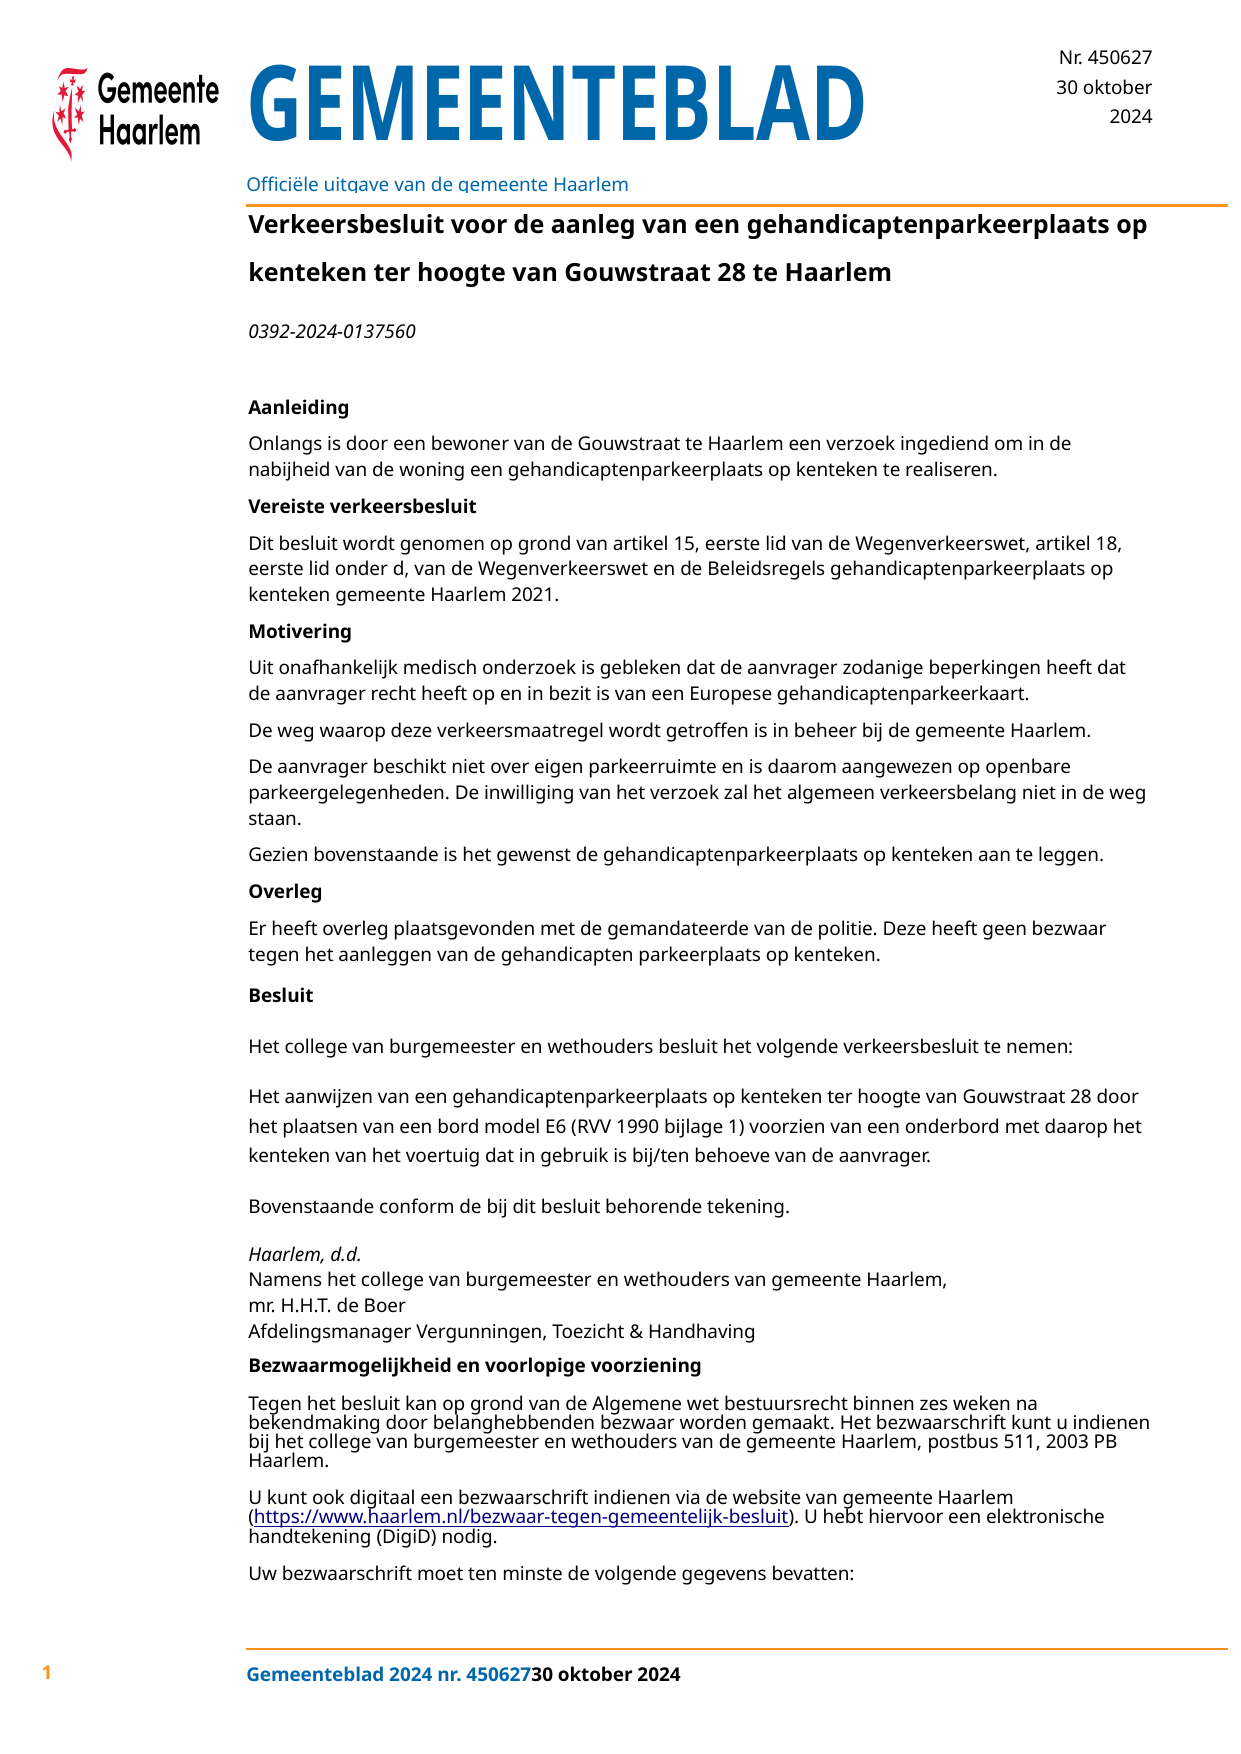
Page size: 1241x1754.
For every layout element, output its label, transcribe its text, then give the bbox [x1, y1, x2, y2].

text Er heeft overleg plaatsgevonden met de gemandateerde van de politie. Deze heeft geen bezwaar tegen het aanleggen van de gehandicapten parkeerplaats op kenteken. [248, 915, 1152, 966]
text Het college van burgemeester en wethouders besluit het volgende verkeersbesluit te nemen: [248, 1033, 1152, 1059]
text Afdelingsmanager Vergunningen, Toezicht & Handhaving [248, 1318, 1152, 1344]
text U kunt ook digitaal een bezwaarschrift indienen via de website van gemeente Haarlem (https://www.haarlem.nl/bezwaar-tegen-gemeentelijk-besluit). U hebt hiervoor een elektronische handtekening (DigiD) nodig. [248, 1489, 1152, 1547]
text Aanleiding [248, 394, 1152, 420]
picture [41, 47, 231, 172]
text Onlangs is door een bewoner van de Gouwstraat te Haarlem een verzoek ingediend om in de nabijheid van de woning een gehandicaptenparkeerplaats op kenteken te realiseren. [248, 431, 1152, 482]
text Tegen het besluit kan op grond van de Algemene wet bestuursrecht binnen zes weken na bekendmaking door belanghebbenden bezwaar worden gemaakt. Het bezwaarschrift kunt u indienen bij het college van burgemeester en wethouders van de gemeente Haarlem, postbus 511, 2003 PB Haarlem. [248, 1394, 1152, 1472]
text Motivering [248, 618, 1152, 643]
text Overleg [248, 878, 1152, 904]
text Bezwaarmogelijkheid en voorlopige voorziening [248, 1357, 1152, 1377]
text De weg waarop deze verkeersmaatregel wordt getroffen is in beheer bij de gemeente Haarlem. [248, 717, 1152, 743]
text Uit onafhankelijk medisch onderzoek is gebleken dat de aanvrager zodanige beperkingen heeft dat de aanvrager recht heeft op en in bezit is van een Europese gehandicaptenparkeerkaart. [248, 654, 1152, 706]
text 0392-2024-0137560 [248, 318, 1152, 344]
text Vereiste verkeersbesluit [248, 493, 1152, 519]
text mr. H.H.T. de Boer [248, 1292, 1152, 1318]
text Dit besluit wordt genomen op grond van artikel 15, eerste lid van de Wegenverkeerswet, artikel 18, eerste lid onder d, van de Wegenverkeerswet en de Beleidsregels gehandicaptenparkeerplaats op kenteken gemeente Haarlem 2021. [248, 530, 1152, 607]
text Verkeersbesluit voor de aanleg van een gehandicaptenparkeerplaats op kenteken ter hoogte van Gouwstraat 28 te Haarlem [248, 207, 1152, 288]
text Het aanwijzen van een gehandicaptenparkeerplaats op kenteken ter hoogte van Gouwstraat 28 door het plaatsen van een bord model E6 (RVV 1990 bijlage 1) voorzien van een onderbord met daarop het kenteken van het voertuig dat in gebruik is bij/ten behoeve van de aanvrager. [248, 1083, 1152, 1168]
text Haarlem, d.d. [248, 1241, 1152, 1267]
text Gezien bovenstaande is het gewenst de gehandicaptenparkeerplaats op kenteken aan te leggen. [248, 842, 1152, 867]
text Namens het college van burgemeester en wethouders van gemeente Haarlem, [248, 1267, 1152, 1292]
text Besluit [248, 983, 1152, 1008]
text Uw bezwaarschrift moet ten minste de volgende gegevens bevatten: [248, 1565, 1152, 1584]
text Bovenstaande conform de bij dit besluit behorende tekening. [248, 1193, 1152, 1219]
text De aanvrager beschikt niet over eigen parkeerruimte en is daarom aangewezen op openbare parkeergelegenheden. De inwilliging van het verzoek zal het algemeen verkeersbelang niet in de weg staan. [248, 753, 1152, 831]
